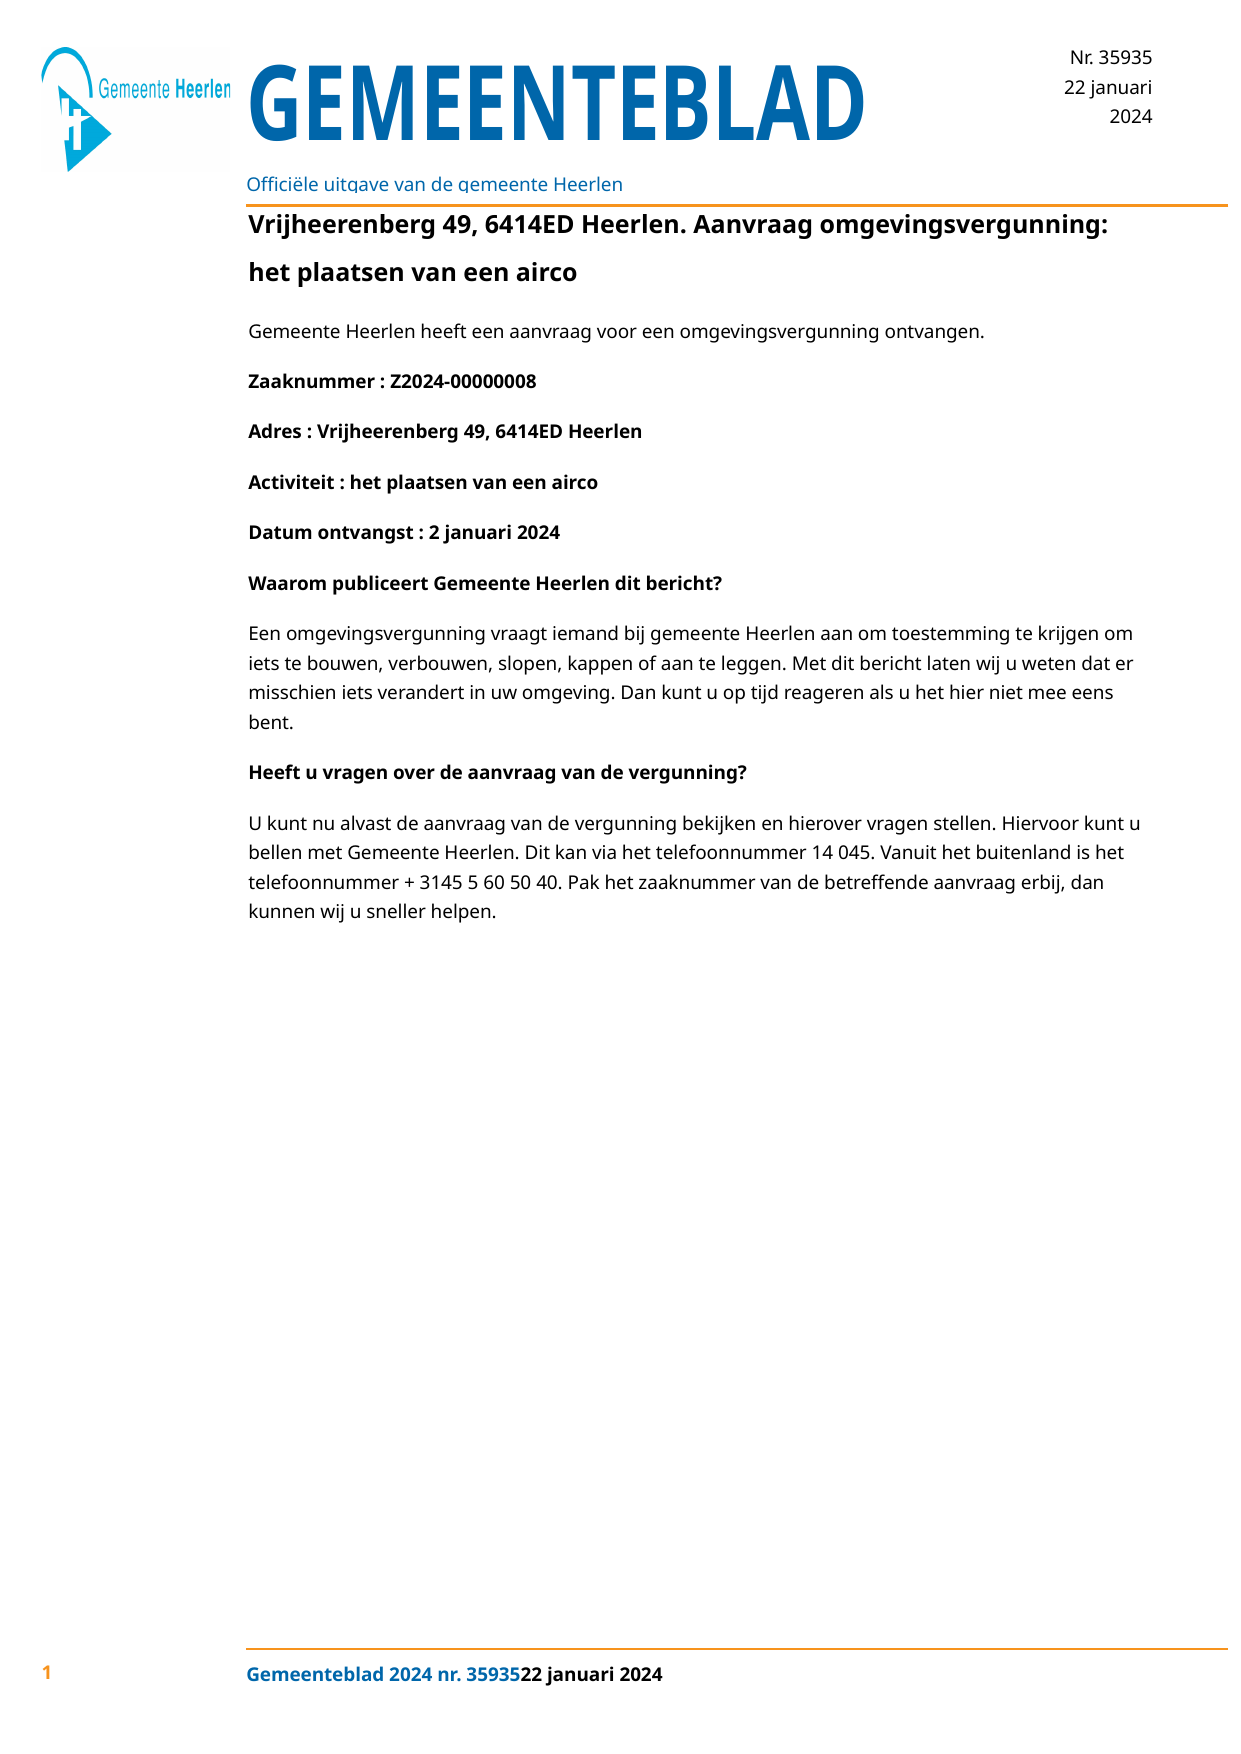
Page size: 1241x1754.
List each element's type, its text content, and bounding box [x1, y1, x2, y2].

picture [41, 47, 59, 70]
picture [41, 47, 231, 172]
text Vrijheerenberg 49, 6414ED Heerlen. Aanvraag omgevingsvergunning: het plaatsen van een airco [248, 207, 1152, 288]
text Waarom publiceert Gemeente Heerlen dit bericht? [248, 570, 1152, 596]
text Datum ontvangst : 2 januari 2024 [248, 519, 1152, 545]
text Activiteit : het plaatsen van een airco [248, 469, 1152, 495]
text Adres : Vrijheerenberg 49, 6414ED Heerlen [248, 419, 1152, 444]
text Gemeente Heerlen heeft een aanvraag voor een omgevingsvergunning ontvangen. [248, 318, 1152, 344]
text Zaaknummer : Z2024-00000008 [248, 368, 1152, 394]
text U kunt nu alvast de aanvraag van de vergunning bekijken en hierover vragen stellen. Hiervoor kunt u bellen met Gemeente Heerlen. Dit kan via het telefoonnummer 14 045. Vanuit het buitenland is het telefoonnummer + 3145 5 60 50 40. Pak het zaaknummer van de betreffende aanvraag erbij, dan kunnen wij u sneller helpen. [248, 810, 1152, 924]
text Heeft u vragen over de aanvraag van de vergunning? [248, 759, 1152, 785]
text Een omgevingsvergunning vraagt iemand bij gemeente Heerlen aan om toestemming te krijgen om iets te bouwen, verbouwen, slopen, kappen of aan te leggen. Met dit bericht laten wij u weten dat er misschien iets verandert in uw omgeving. Dan kunt u op tijd reageren als u het hier niet mee eens bent. [248, 620, 1152, 735]
